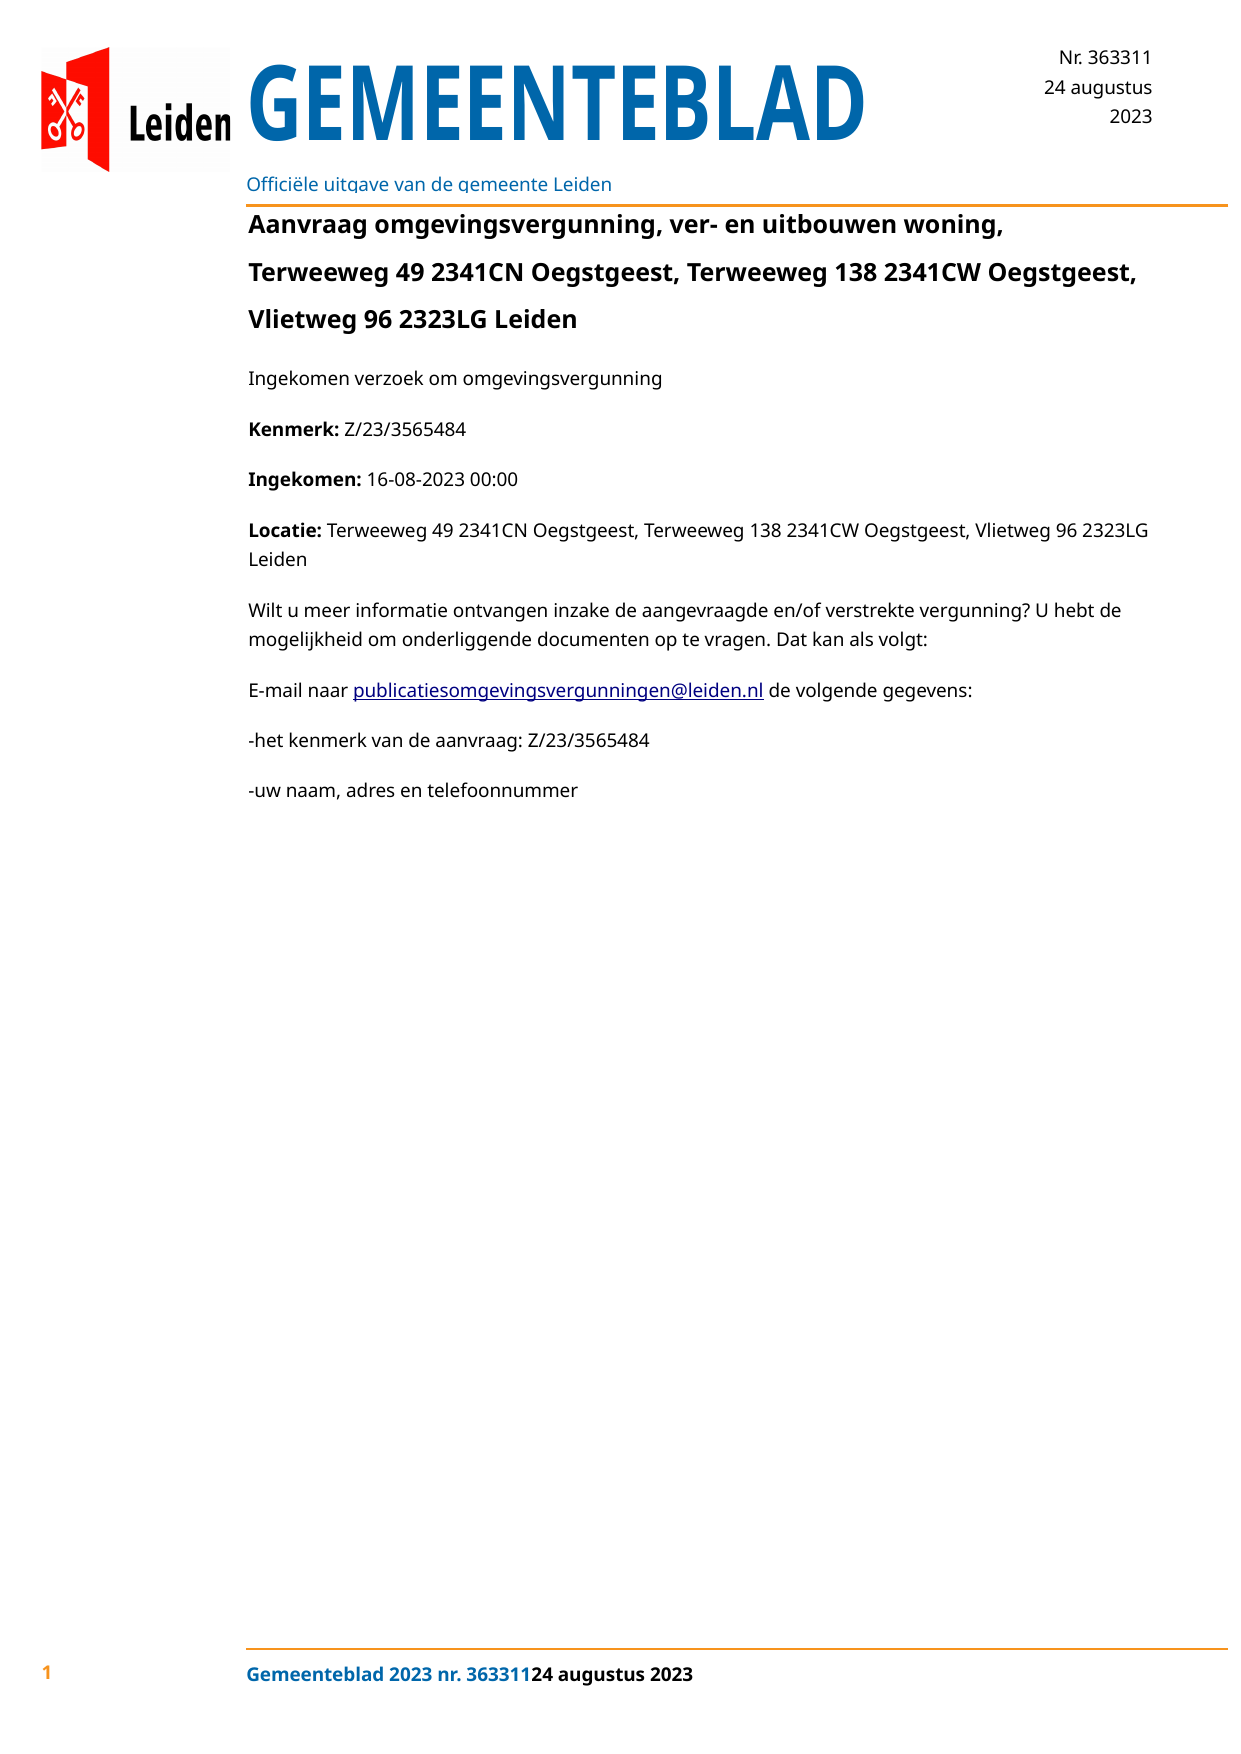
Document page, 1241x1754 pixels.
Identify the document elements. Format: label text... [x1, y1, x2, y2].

text -het kenmerk van de aanvraag: Z/23/3565484 [248, 727, 1152, 753]
text Ingekomen: 16-08-2023 00:00 [248, 466, 1152, 492]
text Wilt u meer informatie ontvangen inzake de aangevraagde en/of verstrekte vergunning? U hebt de mogelijkheid om onderliggende documenten op te vragen. Dat kan als volgt: [248, 597, 1152, 652]
text E-mail naar publicatiesomgevingsvergunningen@leiden.nl de volgende gegevens: [248, 677, 1152, 702]
text Kenmerk: Z/23/3565484 [248, 416, 1152, 442]
text -uw naam, adres en telefoonnummer [248, 778, 1152, 803]
text Locatie: Terweeweg 49 2341CN Oegstgeest, Terweeweg 138 2341CW Oegstgeest, Vlietweg 96 2323LG Leiden [248, 517, 1152, 572]
picture [41, 47, 231, 172]
text Aanvraag omgevingsvergunning, ver- en uitbouwen woning, Terweeweg 49 2341CN Oegstgeest, Terweeweg 138 2341CW Oegstgeest, Vlietweg 96 2323LG Leiden [248, 207, 1152, 336]
text Ingekomen verzoek om omgevingsvergunning [248, 366, 1152, 391]
